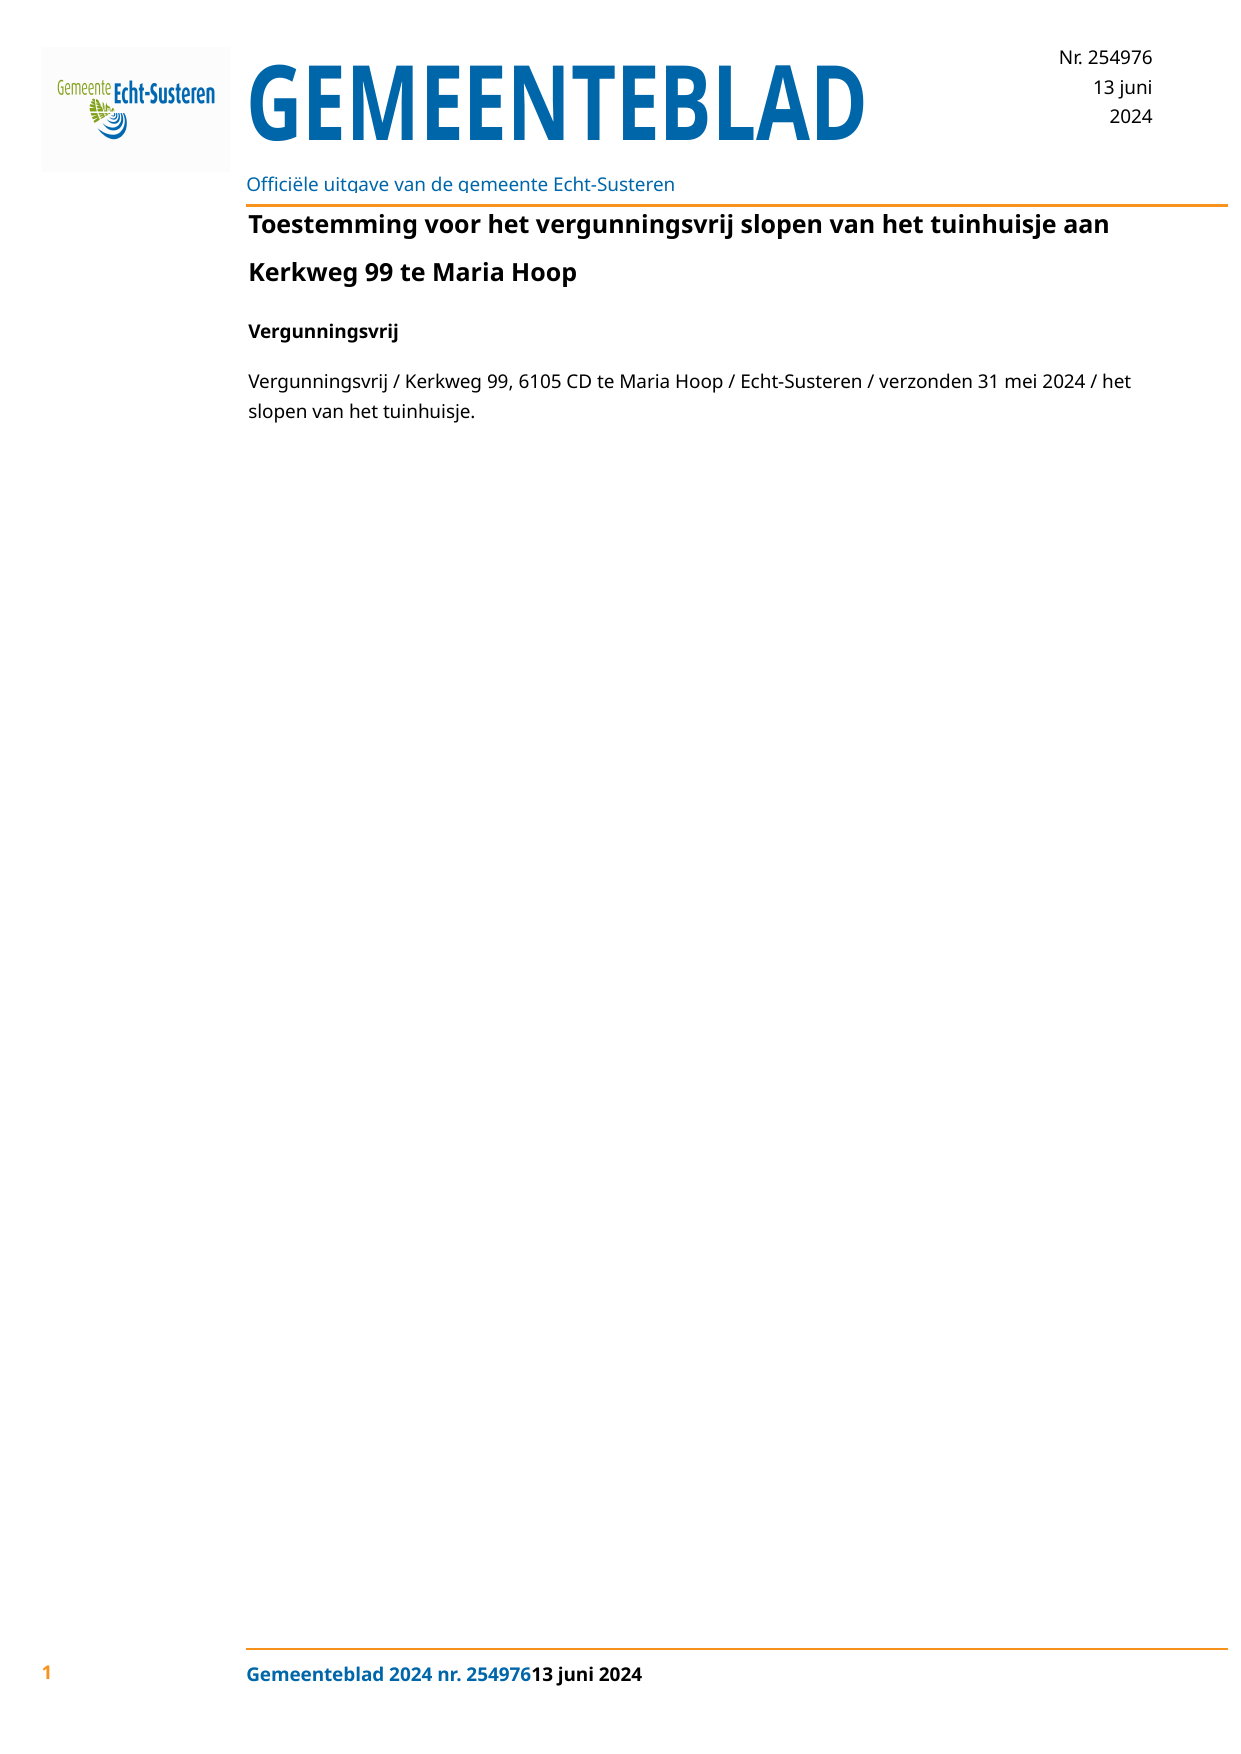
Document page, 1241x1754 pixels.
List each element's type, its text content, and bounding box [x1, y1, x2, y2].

text Toestemming voor het vergunningsvrij slopen van het tuinhuisje aan Kerkweg 99 te Maria Hoop [248, 207, 1152, 288]
text Vergunningsvrij / Kerkweg 99, 6105 CD te Maria Hoop / Echt-Susteren / verzonden 31 mei 2024 / het slopen van het tuinhuisje. [248, 368, 1152, 424]
text Vergunningsvrij [248, 318, 1152, 344]
picture [41, 47, 231, 172]
